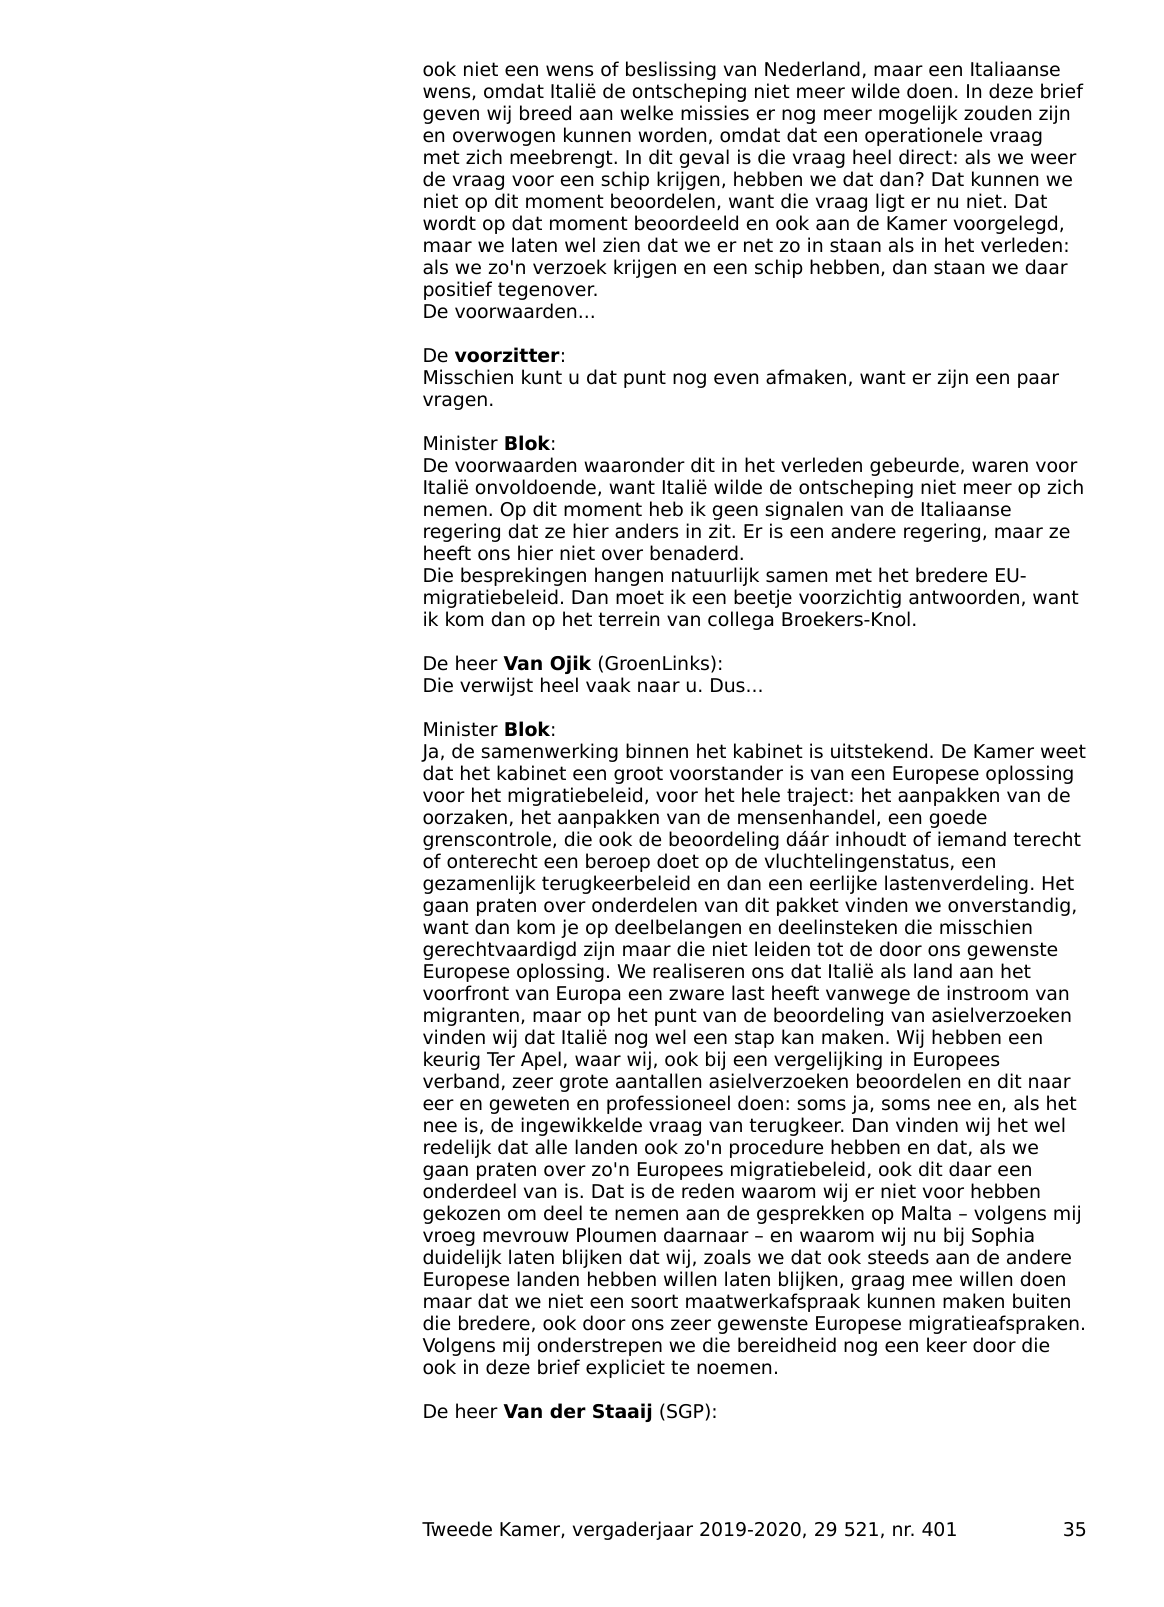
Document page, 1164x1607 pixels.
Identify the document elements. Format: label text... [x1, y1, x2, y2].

text De heer Van Ojik (GroenLinks): [422, 653, 1087, 675]
text ook niet een wens of beslissing van Nederland, maar een Italiaanse wens, omdat Italië de ontscheping niet meer wilde doen. In deze brief geven wij breed aan welke missies er nog meer mogelijk zouden zijn en overwogen kunnen worden, omdat dat een operationele vraag met zich meebrengt. In dit geval is die vraag heel direct: als we weer de vraag voor een schip krijgen, hebben we dat dan? Dat kunnen we niet op dit moment beoordelen, want die vraag ligt er nu niet. Dat wordt op dat moment beoordeeld en ook aan de Kamer voorgelegd, maar we laten wel zien dat we er net zo in staan als in het verleden: als we zo'n verzoek krijgen en een schip hebben, dan staan we daar positief tegenover. [422, 59, 1087, 301]
text Misschien kunt u dat punt nog even afmaken, want er zijn een paar vragen. [422, 367, 1087, 411]
text Ja, de samenwerking binnen het kabinet is uitstekend. De Kamer weet dat het kabinet een groot voorstander is van een Europese oplossing voor het migratiebeleid, voor het hele traject: het aanpakken van de oorzaken, het aanpakken van de mensenhandel, een goede grenscontrole, die ook de beoordeling dáár inhoudt of iemand terecht of onterecht een beroep doet op de vluchtelingenstatus, een gezamenlijk terugkeerbeleid en dan een eerlijke lastenverdeling. Het gaan praten over onderdelen van dit pakket vinden we onverstandig, want dan kom je op deelbelangen en deelinsteken die misschien gerechtvaardigd zijn maar die niet leiden tot de door ons gewenste Europese oplossing. We realiseren ons dat Italië als land aan het voorfront van Europa een zware last heeft vanwege de instroom van migranten, maar op het punt van de beoordeling van asielverzoeken vinden wij dat Italië nog wel een stap kan maken. Wij hebben een keurig Ter Apel, waar wij, ook bij een vergelijking in Europees verband, zeer grote aantallen asielverzoeken beoordelen en dit naar eer en geweten en professioneel doen: soms ja, soms nee en, als het nee is, de ingewikkelde vraag van terugkeer. Dan vinden wij het wel redelijk dat alle landen ook zo'n procedure hebben en dat, als we gaan praten over zo'n Europees migratiebeleid, ook dit daar een onderdeel van is. Dat is de reden waarom wij er niet voor hebben gekozen om deel te nemen aan de gesprekken op Malta – volgens mij vroeg mevrouw Ploumen daarnaar – en waarom wij nu bij Sophia duidelijk laten blijken dat wij, zoals we dat ook steeds aan de andere Europese landen hebben willen laten blijken, graag mee willen doen maar dat we niet een soort maatwerkafspraak kunnen maken buiten die bredere, ook door ons zeer gewenste Europese migratieafspraken. Volgens mij onderstrepen we die bereidheid nog een keer door die ook in deze brief expliciet te noemen. [422, 741, 1087, 1379]
text Minister Blok: [422, 719, 1087, 741]
text De voorwaarden waaronder dit in het verleden gebeurde, waren voor Italië onvoldoende, want Italië wilde de ontscheping niet meer op zich nemen. Op dit moment heb ik geen signalen van de Italiaanse regering dat ze hier anders in zit. Er is een andere regering, maar ze heeft ons hier niet over benaderd. [422, 455, 1087, 565]
text Die besprekingen hangen natuurlijk samen met het bredere EU-migratiebeleid. Dan moet ik een beetje voorzichtig antwoorden, want ik kom dan op het terrein van collega Broekers-Knol. [422, 565, 1087, 631]
text De voorwaarden... [422, 301, 1087, 323]
text De heer Van der Staaij (SGP): [422, 1401, 1087, 1423]
text Die verwijst heel vaak naar u. Dus... [422, 675, 1087, 697]
text Minister Blok: [422, 433, 1087, 455]
text De voorzitter: [422, 345, 1087, 367]
